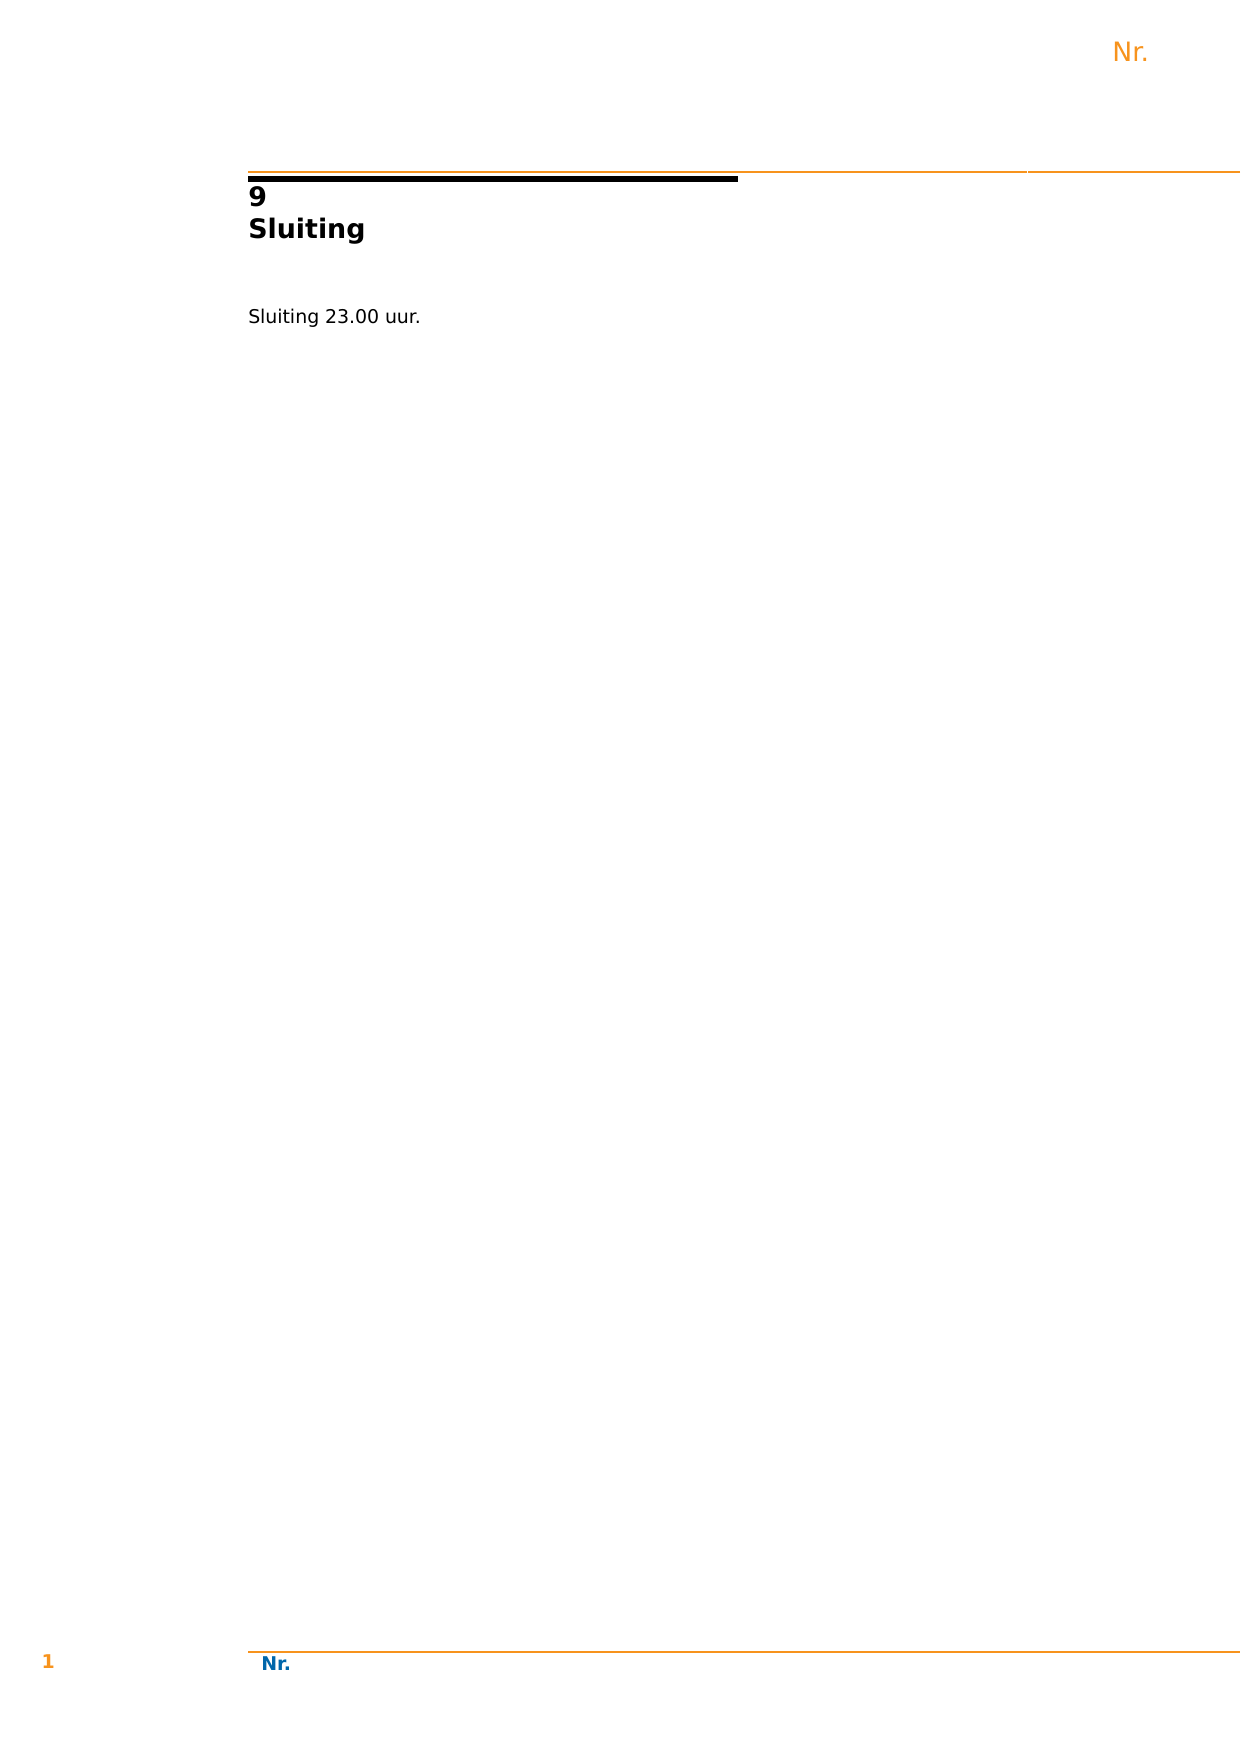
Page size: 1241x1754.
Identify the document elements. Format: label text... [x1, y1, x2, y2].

text Sluiting 23.00 uur. [248, 306, 691, 328]
title 9 Sluiting [248, 182, 691, 244]
